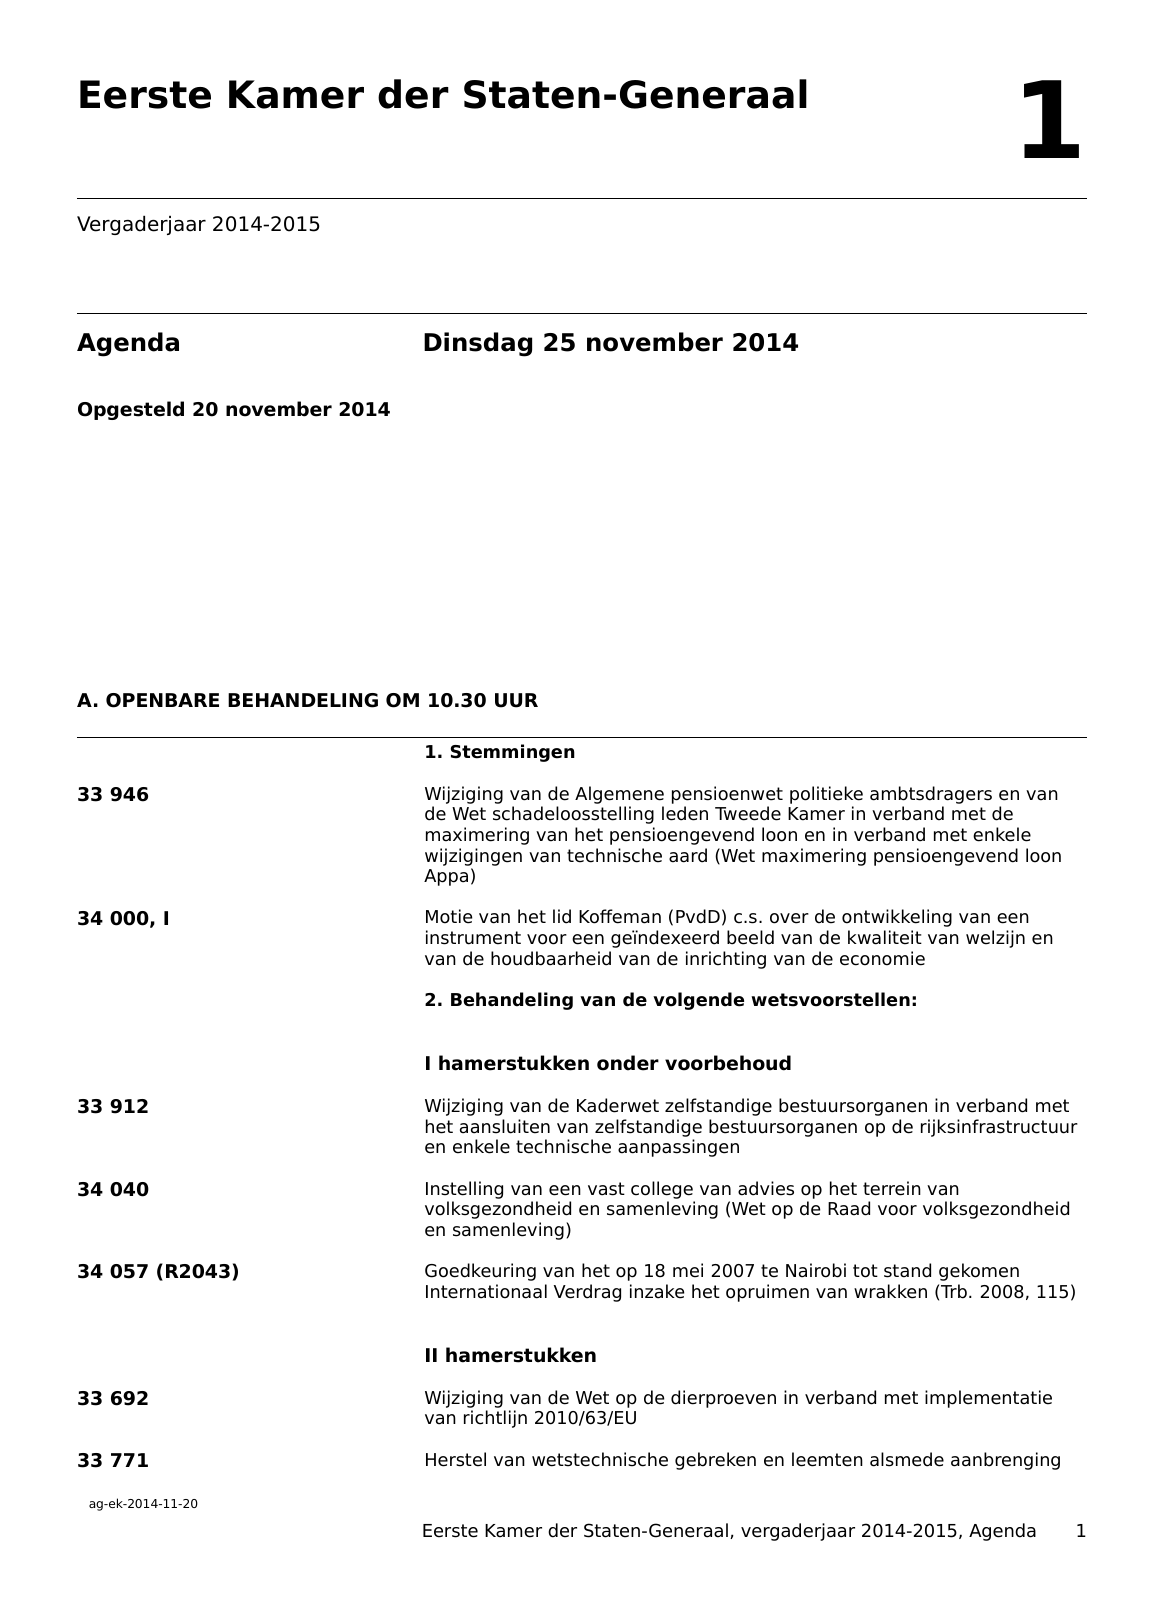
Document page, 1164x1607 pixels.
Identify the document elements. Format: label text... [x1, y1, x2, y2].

table_cell 33 946 [77, 784, 401, 887]
table_cell Instelling van een vast college van advies op het terrein van volksgezondheid en samenleving (Wet op de Raad voor volksgezondheid en samenleving) [418, 1179, 1087, 1240]
table_cell [418, 1429, 1087, 1449]
table_cell I hamerstukken onder voorbehoud [418, 1031, 1087, 1075]
table_cell [401, 763, 418, 784]
table_cell Wijziging van de Wet op de dierproeven in verband met implementatie van richtlijn 2010/63/EU [418, 1388, 1087, 1429]
table_cell [401, 1179, 418, 1240]
table_cell II hamerstukken [418, 1323, 1087, 1367]
table_cell [401, 1388, 418, 1429]
subtitle A. OPENBARE BEHANDELING OM 10.30 UUR [77, 690, 1087, 712]
table_cell [401, 887, 418, 907]
table_cell Wijziging van de Algemene pensioenwet politieke ambtsdragers en van de Wet schadeloosstelling leden Tweede Kamer in verband met de maximering van het pensioengevend loon en in verband met enkele wijzigingen van technische aard (Wet maximering pensioengevend loon Appa) [418, 784, 1087, 887]
table_cell [401, 1031, 418, 1075]
table_cell [77, 1323, 401, 1367]
table_cell [401, 1096, 418, 1158]
table_cell [418, 1075, 1087, 1096]
table_cell 33 912 [77, 1096, 401, 1158]
table_cell [401, 1302, 418, 1323]
table_cell [401, 1429, 418, 1449]
table_header [77, 738, 401, 763]
table_cell [418, 1367, 1087, 1388]
table_cell Goedkeuring van het op 18 mei 2007 te Nairobi tot stand gekomen Internationaal Verdrag inzake het opruimen van wrakken (Trb. 2008, 115) [418, 1261, 1087, 1302]
table_cell [401, 1240, 418, 1261]
table_cell Herstel van wetstechnische gebreken en leemten alsmede aanbrenging [418, 1450, 1087, 1471]
table_cell [77, 1240, 401, 1261]
table_cell [77, 1075, 401, 1096]
table_cell 2. Behandeling van de volgende wetsvoorstellen: [418, 990, 1087, 1011]
table_cell [77, 1367, 401, 1388]
text Opgesteld 20 november 2014 [77, 399, 1087, 421]
table_cell [77, 1011, 401, 1031]
table_cell [77, 1302, 401, 1323]
table_cell [401, 1011, 418, 1031]
table_cell Wijziging van de Kaderwet zelfstandige bestuursorganen in verband met het aansluiten van zelfstandige bestuursorganen op de rijksinfrastructuur en enkele technische aanpassingen [418, 1096, 1087, 1158]
table_cell [401, 1323, 418, 1367]
table_header 1 [886, 59, 1087, 198]
table_cell 34 057 (R2043) [77, 1261, 401, 1302]
table_cell [77, 1158, 401, 1178]
table_cell [418, 763, 1087, 784]
table_cell [401, 1367, 418, 1388]
table_cell [77, 763, 401, 784]
text ag-ek-2014-11-20 [88, 1497, 323, 1511]
table_cell 33 771 [77, 1450, 401, 1471]
table_cell Motie van het lid Koffeman (PvdD) c.s. over de ontwikkeling van een instrument voor een geïndexeerd beeld van de kwaliteit van welzijn en van de houdbaarheid van de inrichting van de economie [418, 908, 1087, 969]
table_cell [401, 990, 418, 1011]
table_cell [418, 1011, 1087, 1031]
table_cell [401, 1450, 418, 1471]
table_cell [418, 887, 1087, 907]
table_header 1. Stemmingen [418, 738, 1087, 763]
table_cell [418, 1158, 1087, 1178]
table_cell [77, 969, 401, 990]
table_cell Agenda [77, 314, 422, 357]
table_cell [418, 1240, 1087, 1261]
table_cell Vergaderjaar 2014-2015 [77, 199, 1087, 313]
table_cell 34 040 [77, 1179, 401, 1240]
table_cell [77, 990, 401, 1011]
table_header [401, 738, 418, 763]
table_header Eerste Kamer der Staten-Generaal [77, 59, 886, 198]
table_cell [77, 1031, 401, 1075]
table_cell [401, 908, 418, 969]
table_cell [77, 887, 401, 907]
table_cell [401, 1158, 418, 1178]
table_cell [418, 969, 1087, 990]
table_cell Dinsdag 25 november 2014 [422, 314, 1087, 357]
table_cell [401, 969, 418, 990]
table_cell [77, 1429, 401, 1449]
table_cell [401, 784, 418, 887]
table_cell [401, 1075, 418, 1096]
table_cell [401, 1261, 418, 1302]
table_cell 34 000, I [77, 908, 401, 969]
table_cell 33 692 [77, 1388, 401, 1429]
table_cell [418, 1302, 1087, 1323]
